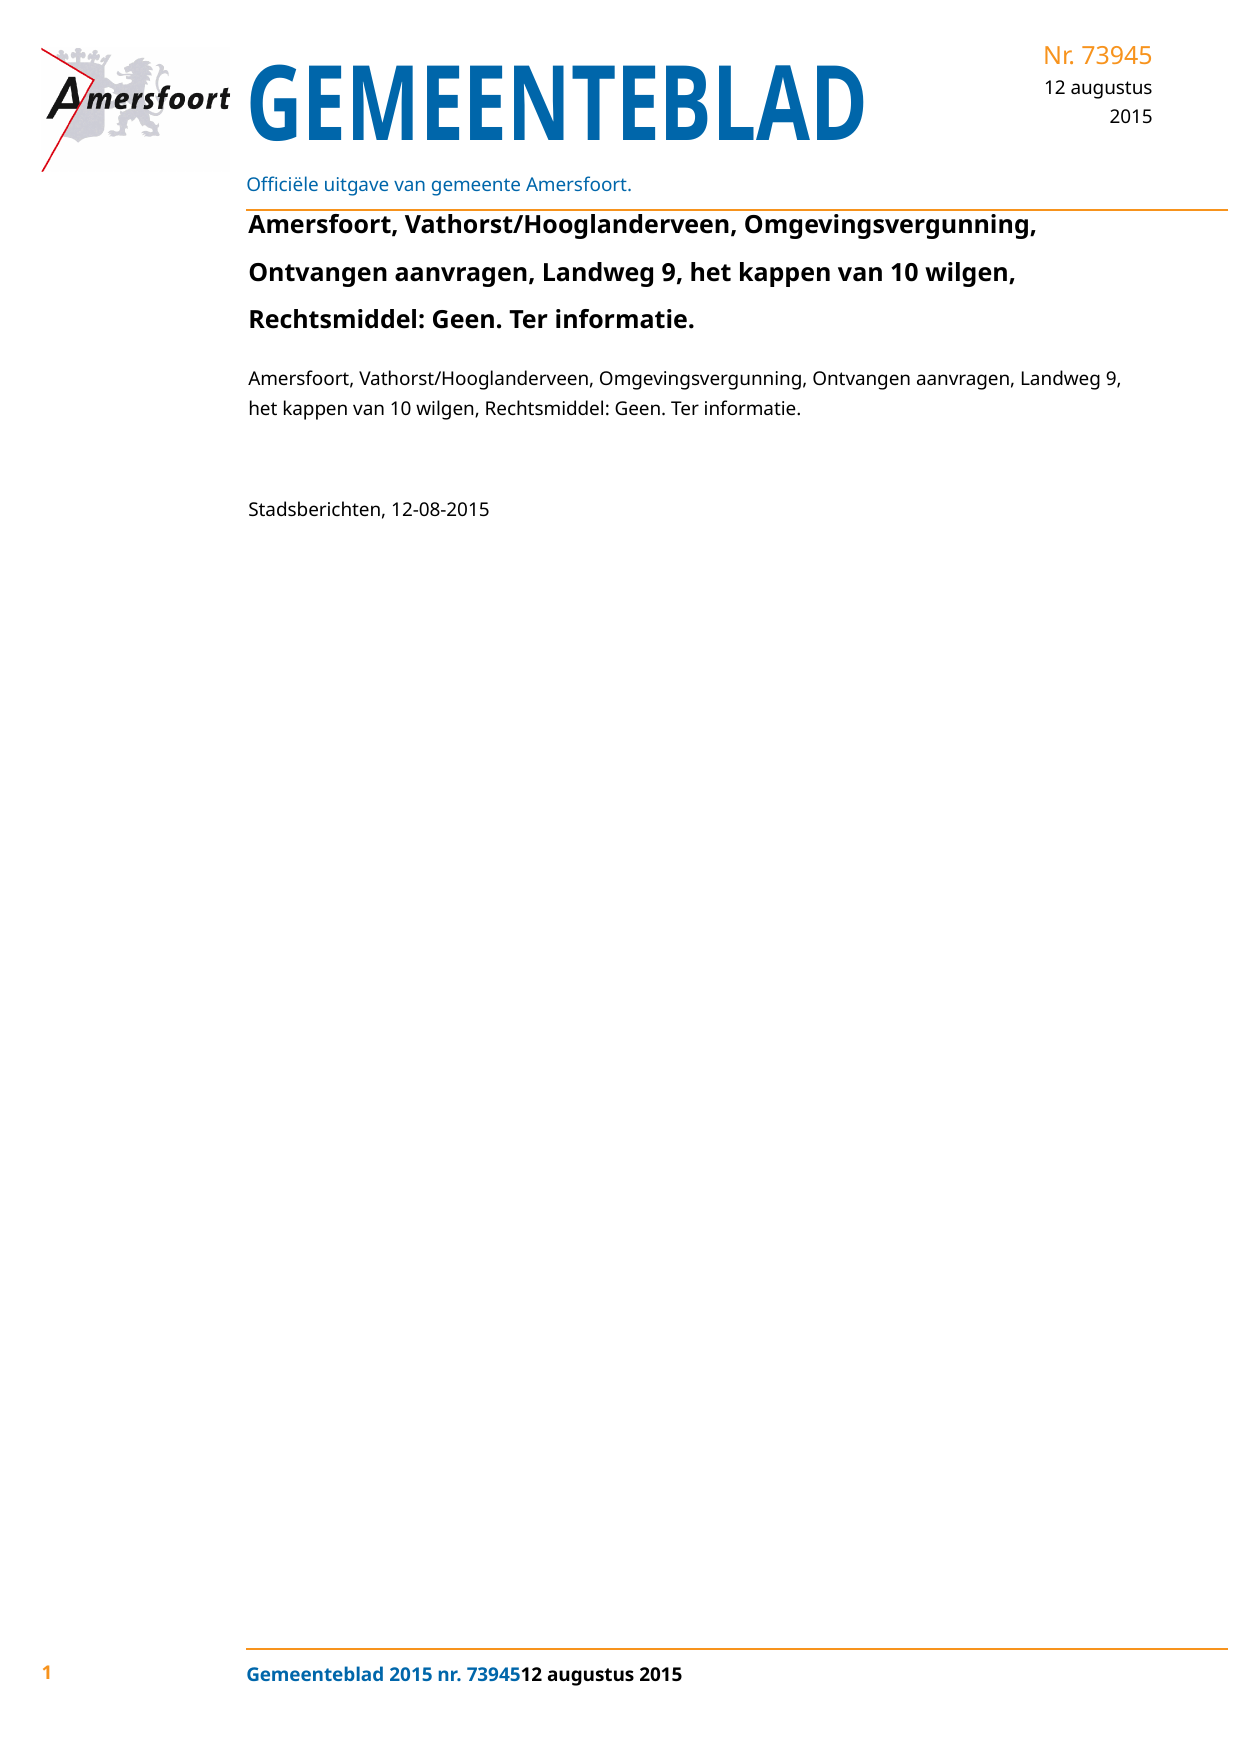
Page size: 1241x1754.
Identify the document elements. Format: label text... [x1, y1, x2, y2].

picture [41, 47, 231, 172]
text Amersfoort, Vathorst/Hooglanderveen, Omgevingsvergunning, Ontvangen aanvragen, Landweg 9, het kappen van 10 wilgen, Rechtsmiddel: Geen. Ter informatie. [248, 211, 1152, 336]
text Stadsberichten, 12-08-2015 [248, 496, 1152, 522]
text Amersfoort, Vathorst/Hooglanderveen, Omgevingsvergunning, Ontvangen aanvragen, Landweg 9, het kappen van 10 wilgen, Rechtsmiddel: Geen. Ter informatie. [248, 366, 1152, 421]
